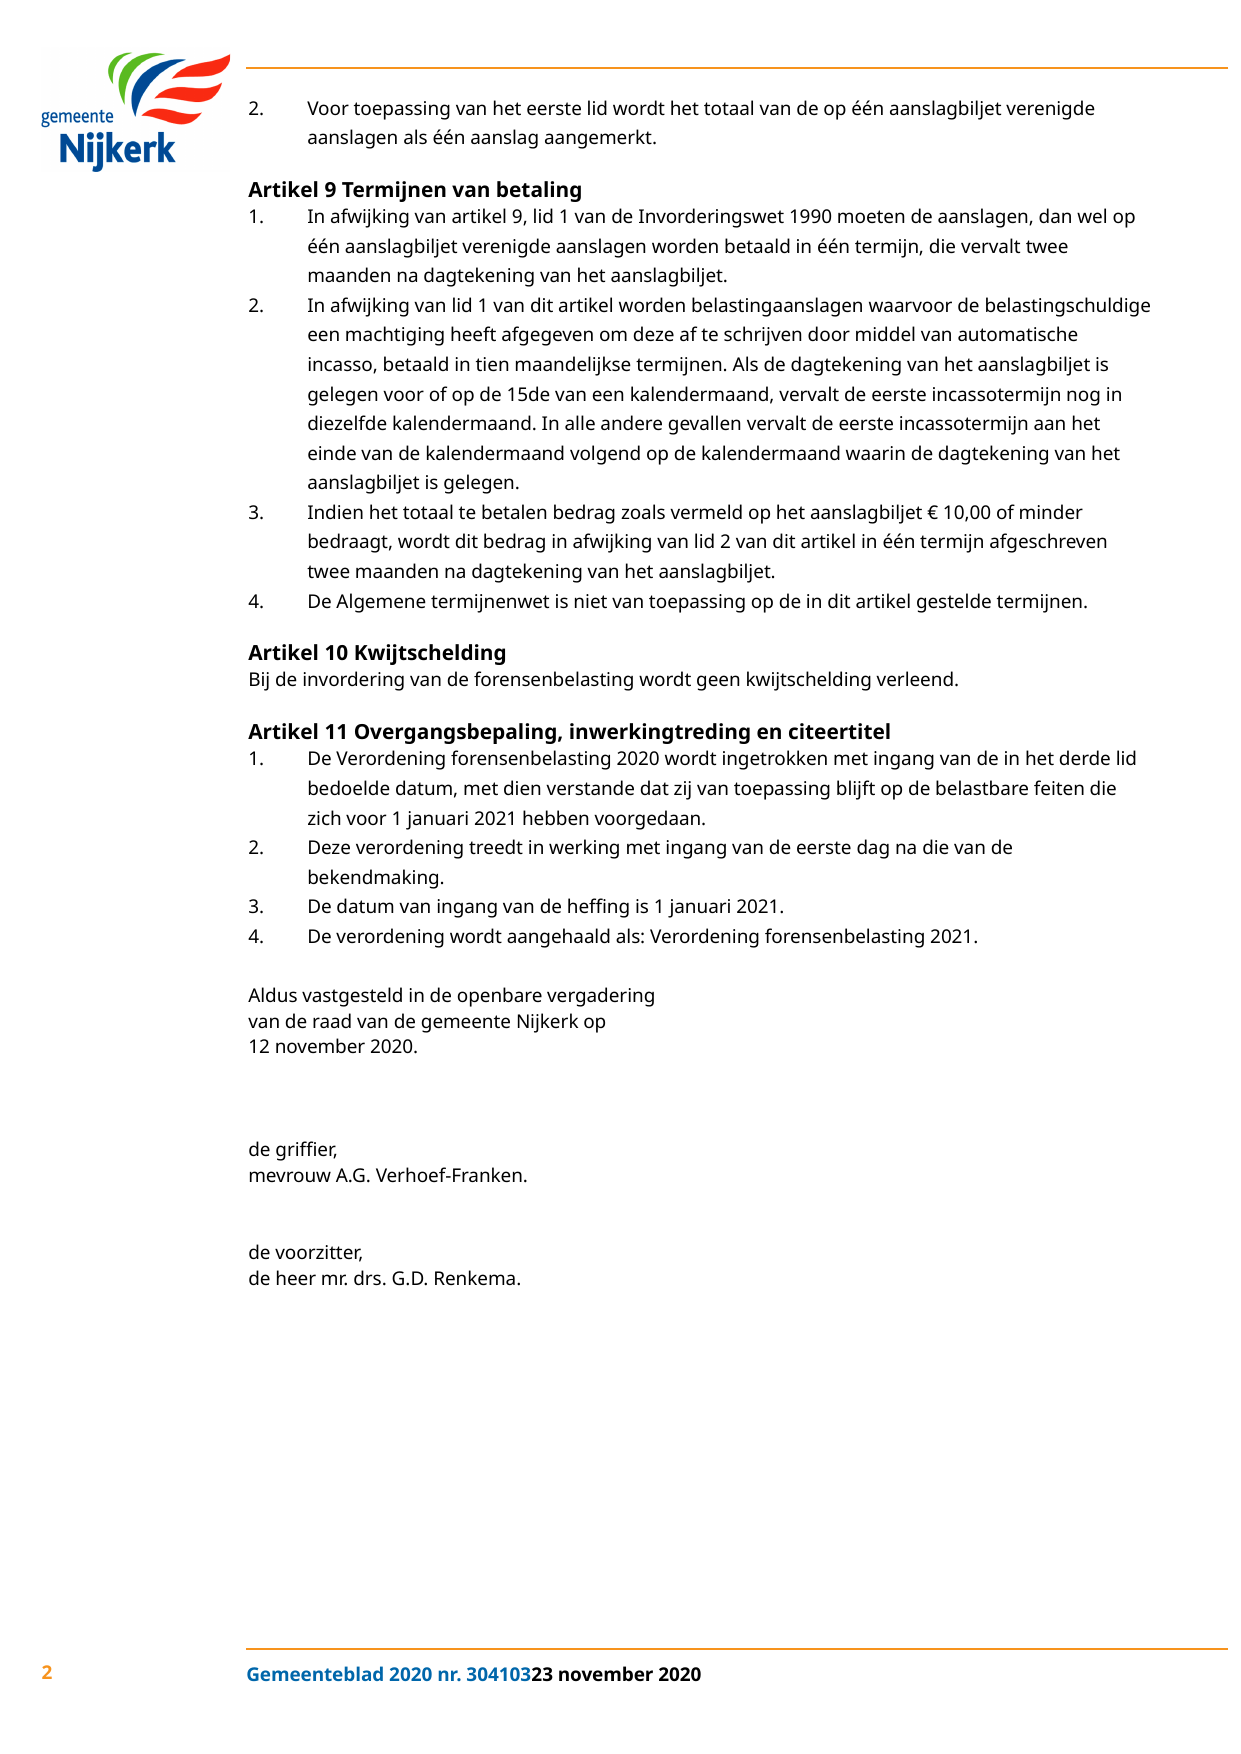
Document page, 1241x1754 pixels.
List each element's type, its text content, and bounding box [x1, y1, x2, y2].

list De Verordening forensenbelasting 2020 wordt ingetrokken met ingang van de in het derde lid bedoelde datum, met dien verstande dat zij van toepassing blijft op de belastbare feiten die zich voor 1 januari 2021 hebben voorgedaan. [248, 746, 1152, 830]
text de voorzitter, [248, 1239, 1152, 1265]
list Indien het totaal te betalen bedrag zoals vermeld op het aanslagbiljet € 10,00 of minder bedraagt, wordt dit bedrag in afwijking van lid 2 van dit artikel in één termijn afgeschreven twee maanden na dagtekening van het aanslagbiljet. [248, 499, 1152, 584]
list De Algemene termijnenwet is niet van toepassing op de in dit artikel gestelde termijnen. [248, 588, 1152, 613]
list In afwijking van artikel 9, lid 1 van de Invorderingswet 1990 moeten de aanslagen, dan wel op één aanslagbiljet verenigde aanslagen worden betaald in één termijn, die vervalt twee maanden na dagtekening van het aanslagbiljet. [248, 203, 1152, 288]
text Artikel 9 Termijnen van betaling [248, 175, 1152, 203]
text van de raad van de gemeente Nijkerk op [248, 1008, 1152, 1034]
text Artikel 10 Kwijtschelding [248, 638, 1152, 667]
list Deze verordening treedt in werking met ingang van de eerste dag na die van de bekendmaking. [248, 834, 1152, 889]
list De datum van ingang van de heffing is 1 januari 2021. [248, 893, 1152, 919]
text Bij de invordering van de forensenbelasting wordt geen kwijtschelding verleend. [248, 667, 1152, 692]
list In afwijking van lid 1 van dit artikel worden belastingaanslagen waarvoor de belastingschuldige een machtiging heeft afgegeven om deze af te schrijven door middel van automatische incasso, betaald in tien maandelijkse termijnen. Als de dagtekening van het aanslagbiljet is gelegen voor of op de 15de van een kalendermaand, vervalt de eerste incassotermijn nog in diezelfde kalendermaand. In alle andere gevallen vervalt de eerste incassotermijn aan het einde van de kalendermaand volgend op de kalendermaand waarin de dagtekening van het aanslagbiljet is gelegen. [248, 292, 1152, 495]
text 12 november 2020. [248, 1034, 1152, 1059]
list Voor toepassing van het eerste lid wordt het totaal van de op één aanslagbiljet verenigde aanslagen als één aanslag aangemerkt. [248, 95, 1152, 150]
list De verordening wordt aangehaald als: Verordening forensenbelasting 2021. [248, 923, 1152, 949]
text Artikel 11 Overgangsbepaling, inwerkingtreding en citeertitel [248, 717, 1152, 746]
picture [41, 47, 231, 172]
text Aldus vastgesteld in de openbare vergadering [248, 982, 1152, 1008]
text mevrouw A.G. Verhoef-Franken. [248, 1162, 1152, 1188]
text de heer mr. drs. G.D. Renkema. [248, 1265, 1152, 1291]
text de griffier, [248, 1137, 1152, 1162]
